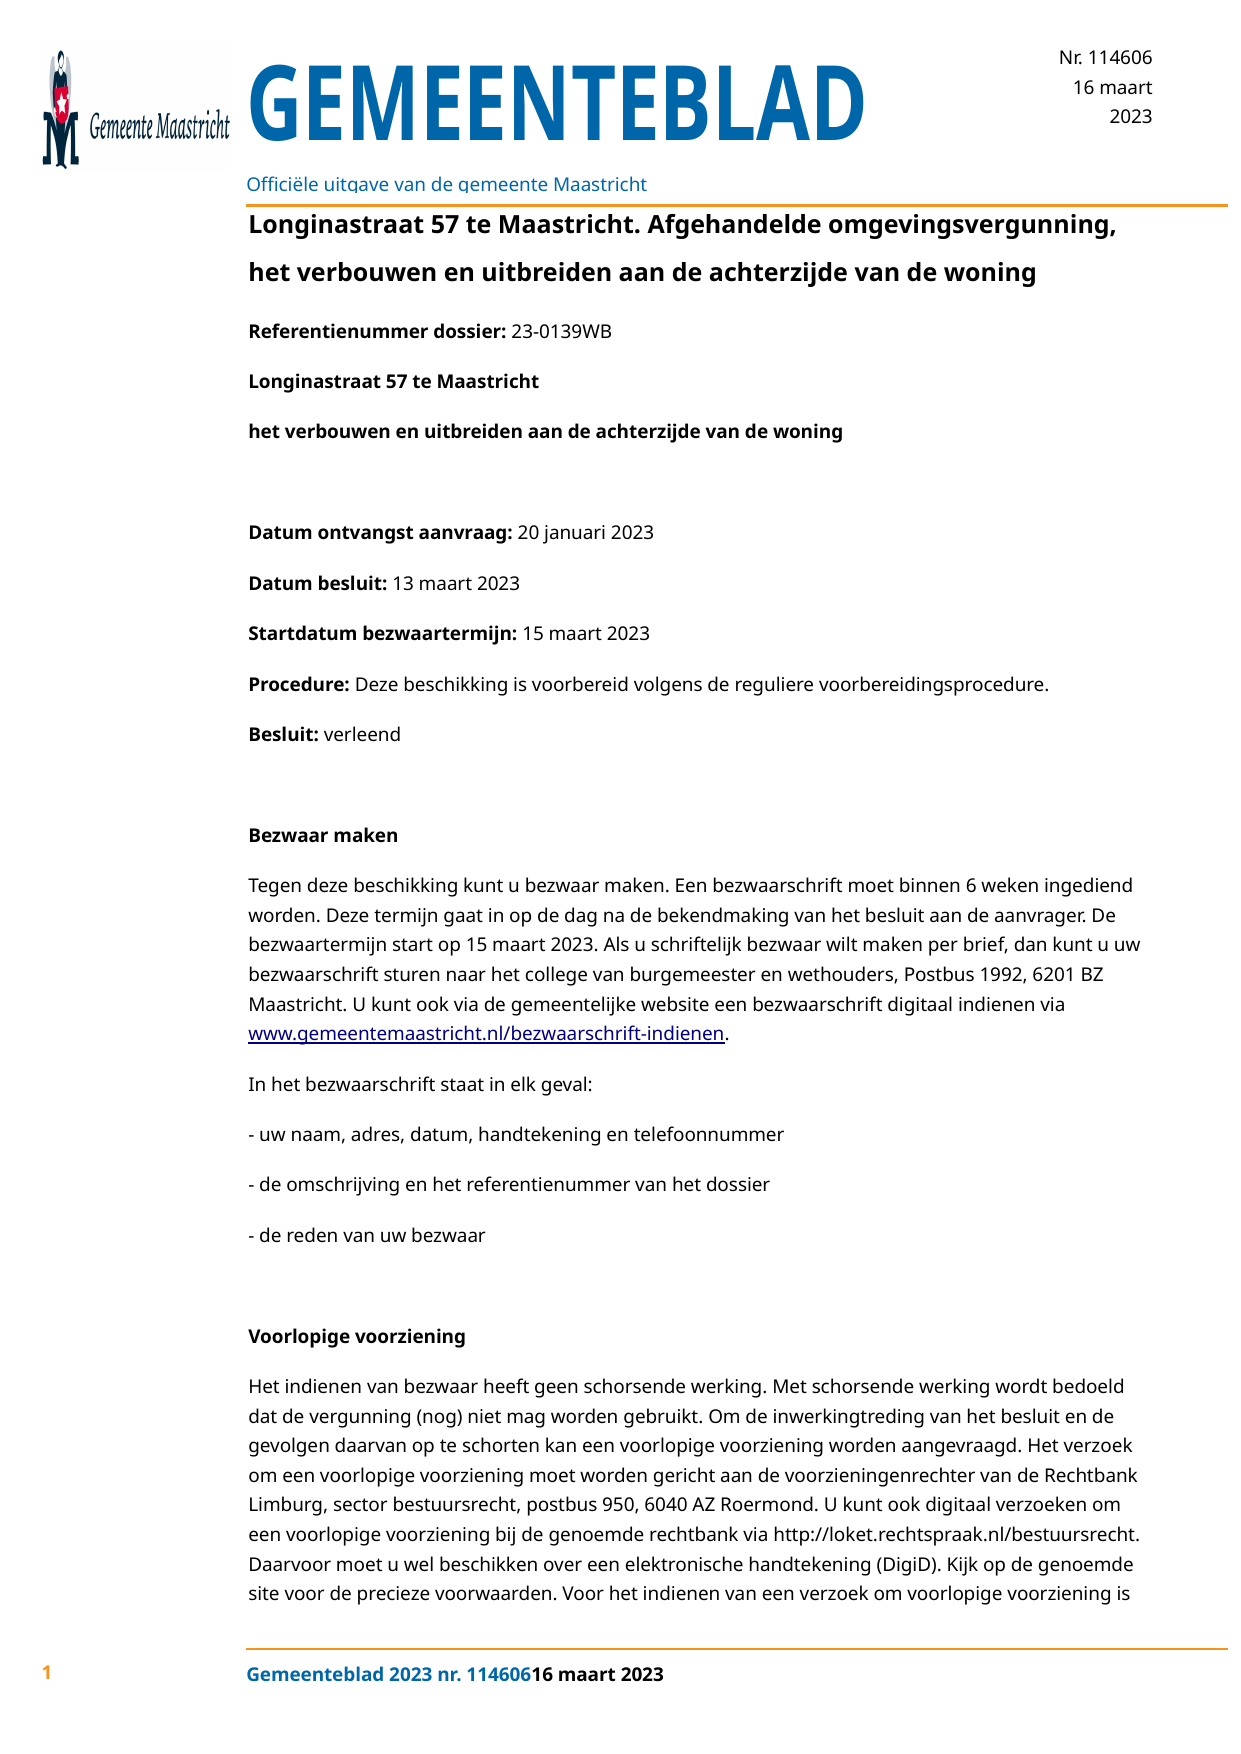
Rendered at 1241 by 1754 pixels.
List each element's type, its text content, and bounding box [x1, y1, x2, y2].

text Het indienen van bezwaar heeft geen schorsende werking. Met schorsende werking wordt bedoeld dat de vergunning (nog) niet mag worden gebruikt. Om de inwerkingtreding van het besluit en de gevolgen daarvan op te schorten kan een voorlopige voorziening worden aangevraagd. Het verzoek om een voorlopige voorziening moet worden gericht aan de voorzieningenrechter van de Rechtbank Limburg, sector bestuursrecht, postbus 950, 6040 AZ Roermond. U kunt ook digitaal verzoeken om een voorlopige voorziening bij de genoemde rechtbank via http://loket.rechtspraak.nl/bestuursrecht. Daarvoor moet u wel beschikken over een elektronische handtekening (DigiD). Kijk op de genoemde site voor de precieze voorwaarden. Voor het indienen van een verzoek om voorlopige voorziening is [248, 1373, 1152, 1606]
text Tegen deze beschikking kunt u bezwaar maken. Een bezwaarschrift moet binnen 6 weken ingediend worden. Deze termijn gaat in op de dag na de bekendmaking van het besluit aan de aanvrager. De bezwaartermijn start op 15 maart 2023. Als u schriftelijk bezwaar wilt maken per brief, dan kunt u uw bezwaarschrift sturen naar het college van burgemeester en wethouders, Postbus 1992, 6201 BZ Maastricht. U kunt ook via de gemeentelijke website een bezwaarschrift digitaal indienen via www.gemeentemaastricht.nl/bezwaarschrift-indienen. [248, 872, 1152, 1046]
picture [41, 47, 231, 172]
text Procedure: Deze beschikking is voorbereid volgens de reguliere voorbereidingsprocedure. [248, 671, 1152, 697]
text Longinastraat 57 te Maastricht [248, 368, 1152, 394]
text - de reden van uw bezwaar [248, 1222, 1152, 1248]
text - de omschrijving en het referentienummer van het dossier [248, 1172, 1152, 1197]
text Voorlopige voorziening [248, 1323, 1152, 1349]
text In het bezwaarschrift staat in elk geval: [248, 1071, 1152, 1097]
text Longinastraat 57 te Maastricht. Afgehandelde omgevingsvergunning, het verbouwen en uitbreiden aan de achterzijde van de woning [248, 207, 1152, 288]
text Datum besluit: 13 maart 2023 [248, 570, 1152, 596]
text - uw naam, adres, datum, handtekening en telefoonnummer [248, 1121, 1152, 1147]
text het verbouwen en uitbreiden aan de achterzijde van de woning [248, 419, 1152, 444]
text Startdatum bezwaartermijn: 15 maart 2023 [248, 620, 1152, 646]
text Bezwaar maken [248, 822, 1152, 848]
text Besluit: verleend [248, 721, 1152, 747]
text Referentienummer dossier: 23-0139WB [248, 318, 1152, 344]
text Datum ontvangst aanvraag: 20 januari 2023 [248, 519, 1152, 545]
